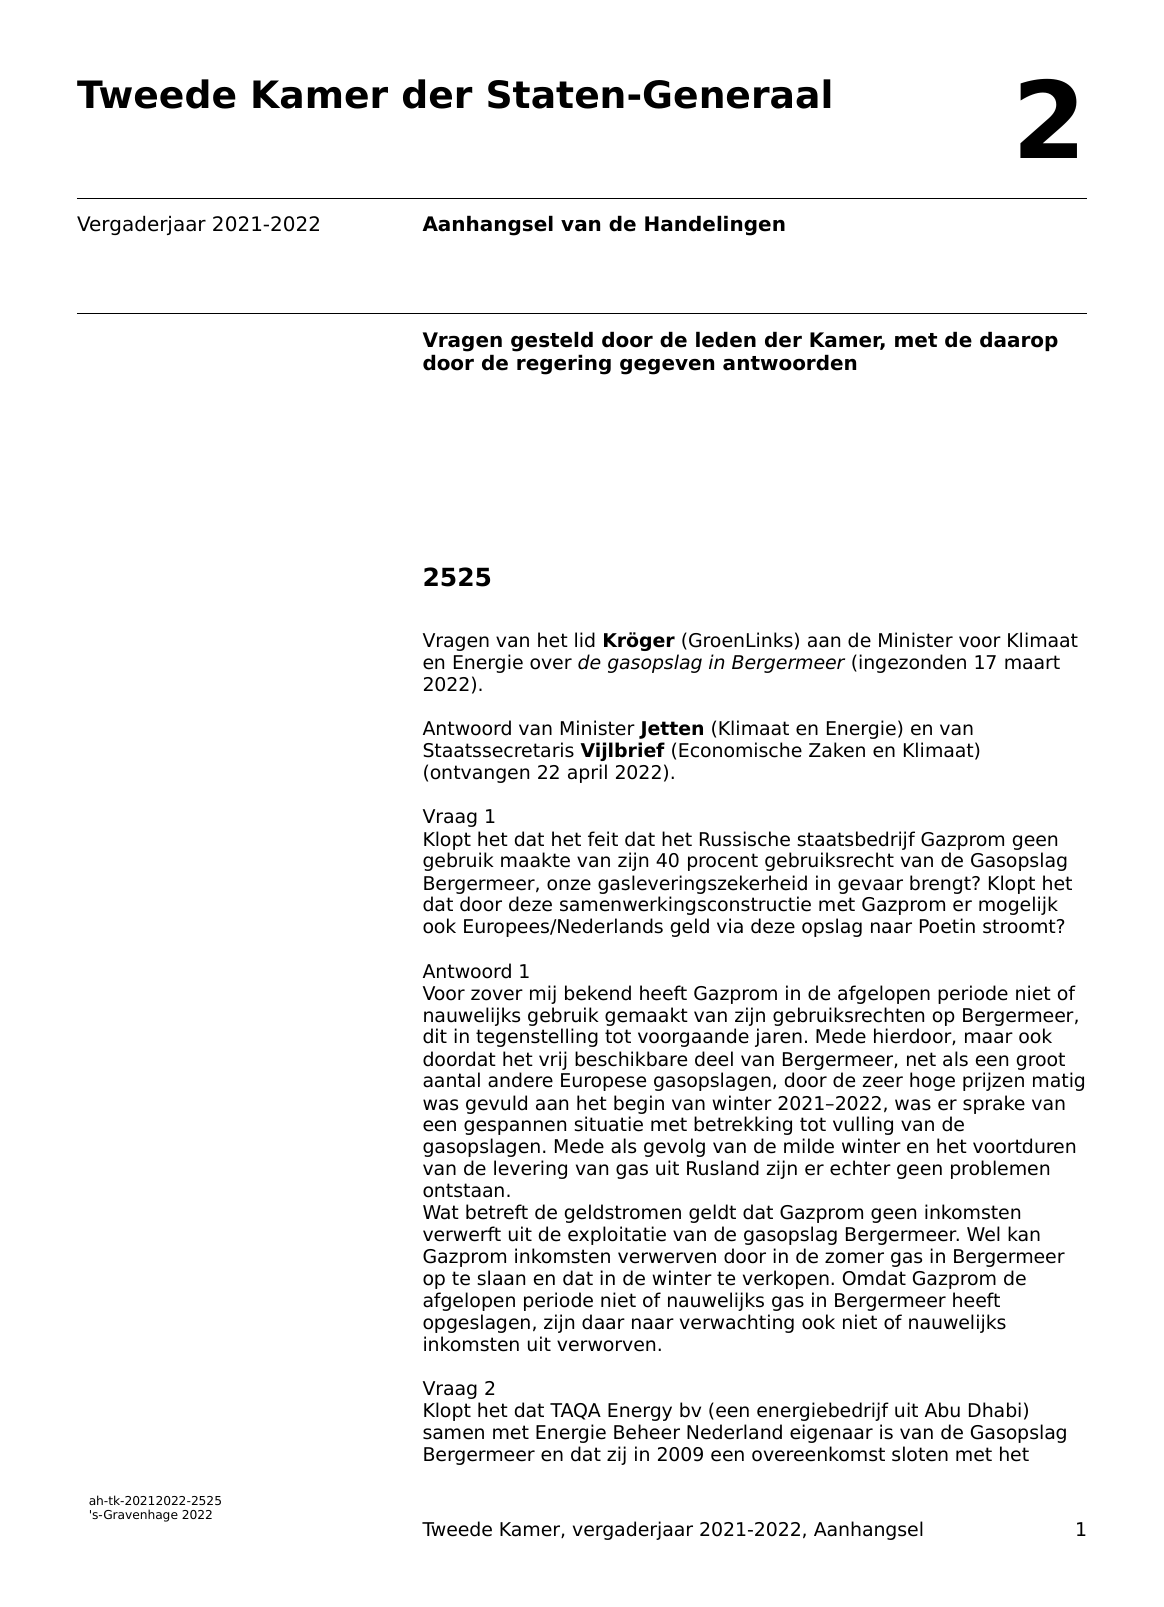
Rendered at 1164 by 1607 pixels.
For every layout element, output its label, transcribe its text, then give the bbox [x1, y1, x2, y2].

text Wat betreft de geldstromen geldt dat Gazprom geen inkomsten verwerft uit de exploitatie van de gasopslag Bergermeer. Wel kan Gazprom inkomsten verwerven door in de zomer gas in Bergermeer op te slaan en dat in de winter te verkopen. Omdat Gazprom de afgelopen periode niet of nauwelijks gas in Bergermeer heeft opgeslagen, zijn daar naar verwachting ook niet of nauwelijks inkomsten uit verworven. [422, 1202, 1087, 1356]
table_cell Vergaderjaar 2021-2022 [77, 199, 422, 313]
text Antwoord van Minister Jetten (Klimaat en Energie) en van Staatssecretaris Vijlbrief (Economische Zaken en Klimaat) (ontvangen 22 april 2022). [422, 718, 1087, 784]
text ah-tk-20212022-2525 [88, 1494, 323, 1508]
text 2525 [422, 563, 1087, 592]
text Vraag 1 [422, 806, 1087, 828]
text Klopt het dat het feit dat het Russische staatsbedrijf Gazprom geen gebruik maakte van zijn 40 procent gebruiksrecht van de Gasopslag Bergermeer, onze gasleveringszekerheid in gevaar brengt? Klopt het dat door deze samenwerkingsconstructie met Gazprom er mogelijk ook Europees/Nederlands geld via deze opslag naar Poetin stroomt? [422, 828, 1087, 938]
text 's-Gravenhage 2022 [88, 1508, 323, 1522]
text Klopt het dat TAQA Energy bv (een energiebedrijf uit Abu Dhabi) samen met Energie Beheer Nederland eigenaar is van de Gasopslag Bergermeer en dat zij in 2009 een overeenkomst sloten met het [422, 1400, 1087, 1466]
table_cell Vragen gesteld door de leden der Kamer, met de daarop door de regering gegeven antwoorden [422, 314, 1087, 375]
text Antwoord 1 [422, 961, 1087, 982]
table_header Tweede Kamer der Staten-Generaal [77, 59, 886, 198]
text Vragen van het lid Kröger (GroenLinks) aan de Minister voor Klimaat en Energie over de gasopslag in Bergermeer (ingezonden 17 maart 2022). [422, 630, 1087, 696]
text Voor zover mij bekend heeft Gazprom in de afgelopen periode niet of nauwelijks gebruik gemaakt van zijn gebruiksrechten op Bergermeer, dit in tegenstelling tot voorgaande jaren. Mede hierdoor, maar ook doordat het vrij beschikbare deel van Bergermeer, net als een groot aantal andere Europese gasopslagen, door de zeer hoge prijzen matig was gevuld aan het begin van winter 2021–2022, was er sprake van een gespannen situatie met betrekking tot vulling van de gasopslagen. Mede als gevolg van de milde winter en het voortduren van de levering van gas uit Rusland zijn er echter geen problemen ontstaan. [422, 982, 1087, 1202]
table_cell Aanhangsel van de Handelingen [422, 199, 1087, 313]
table_header 2 [886, 59, 1087, 198]
text Vraag 2 [422, 1378, 1087, 1400]
table_cell [77, 314, 422, 375]
